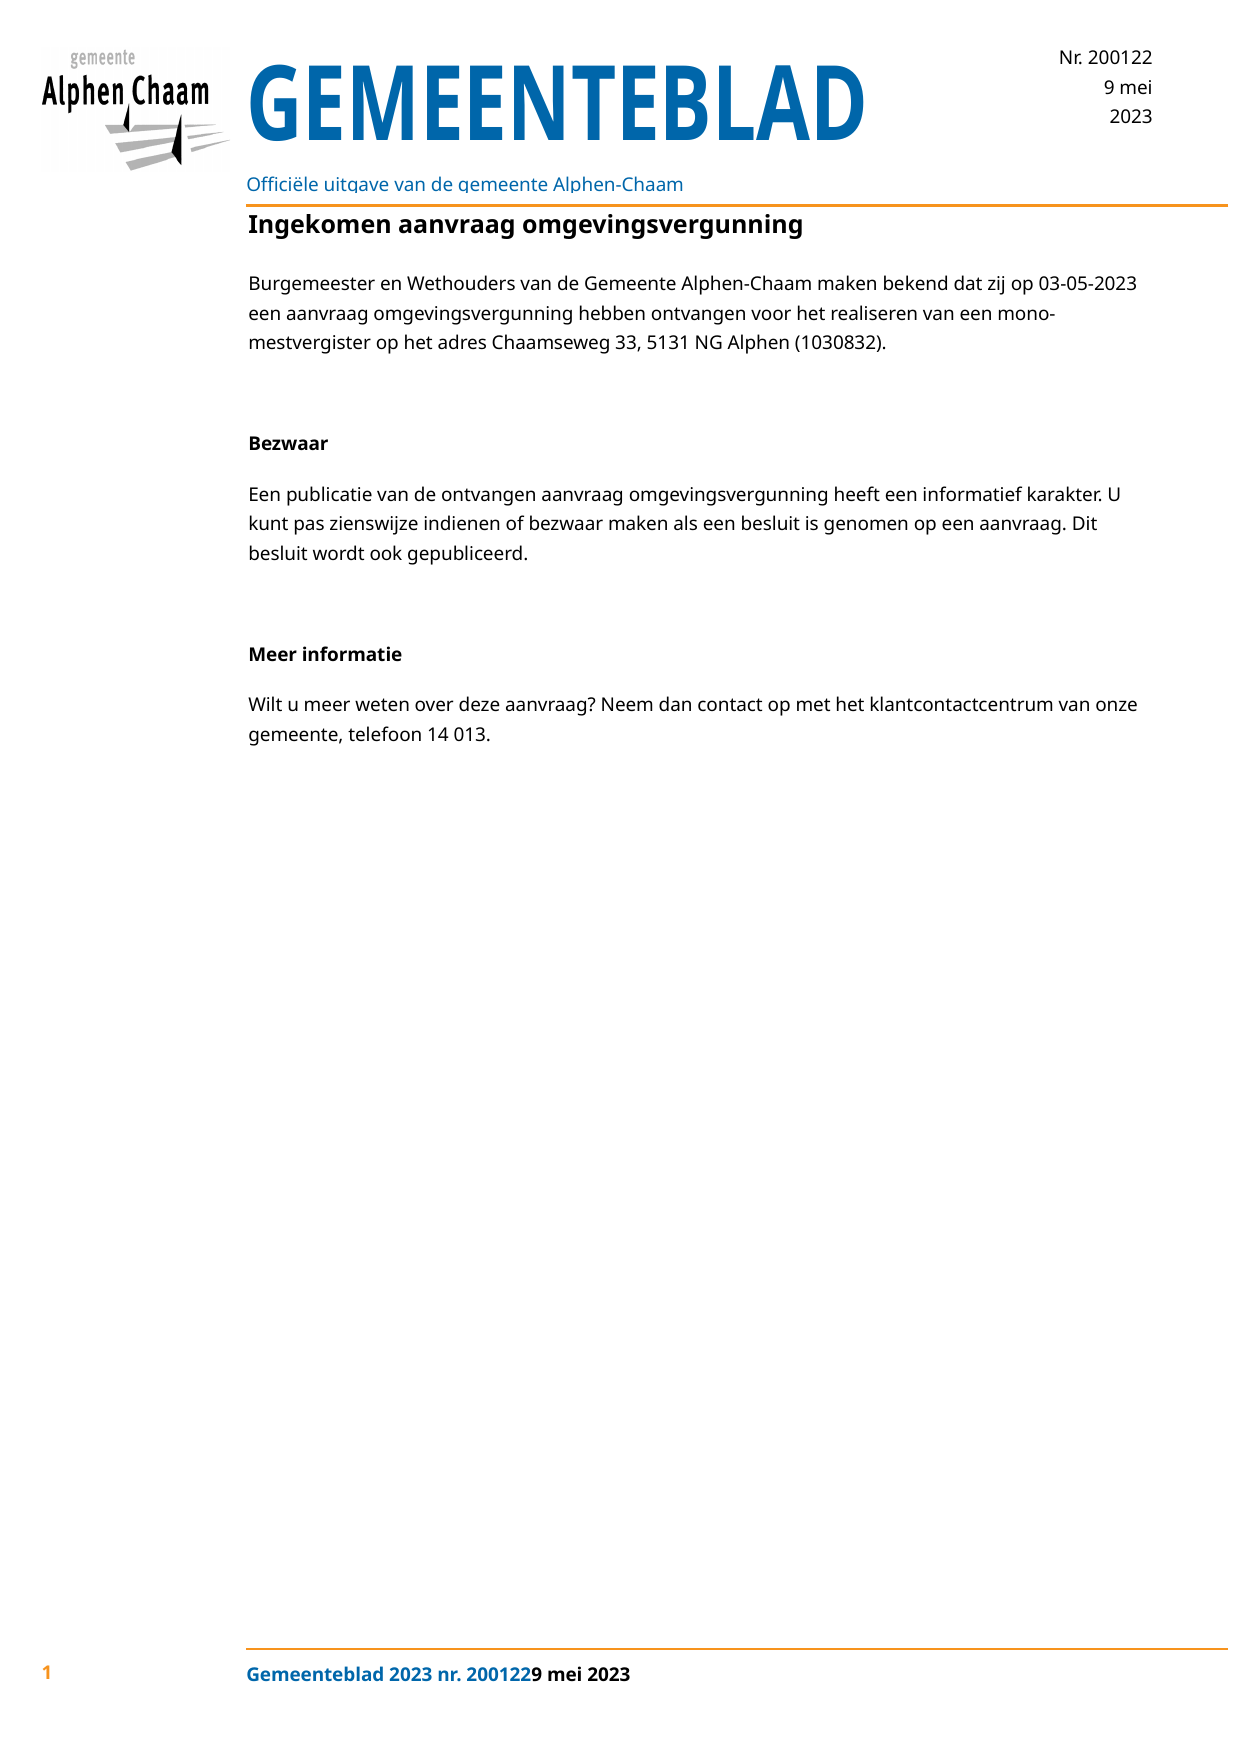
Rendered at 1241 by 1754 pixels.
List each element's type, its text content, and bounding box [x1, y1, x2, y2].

text Een publicatie van de ontvangen aanvraag omgevingsvergunning heeft een informatief karakter. U kunt pas zienswijze indienen of bezwaar maken als een besluit is genomen op een aanvraag. Dit besluit wordt ook gepubliceerd. [248, 481, 1152, 566]
text Wilt u meer weten over deze aanvraag? Neem dan contact op met het klantcontactcentrum van onze gemeente, telefoon 14 013. [248, 691, 1152, 746]
text Ingekomen aanvraag omgevingsvergunning [248, 207, 1152, 241]
text Burgemeester en Wethouders van de Gemeente Alphen-Chaam maken bekend dat zij op 03-05-2023 een aanvraag omgevingsvergunning hebben ontvangen voor het realiseren van een mono-mestvergister op het adres Chaamseweg 33, 5131 NG Alphen (1030832). [248, 270, 1152, 355]
text Bezwaar [248, 430, 1152, 456]
picture [41, 47, 231, 172]
text Meer informatie [248, 641, 1152, 666]
